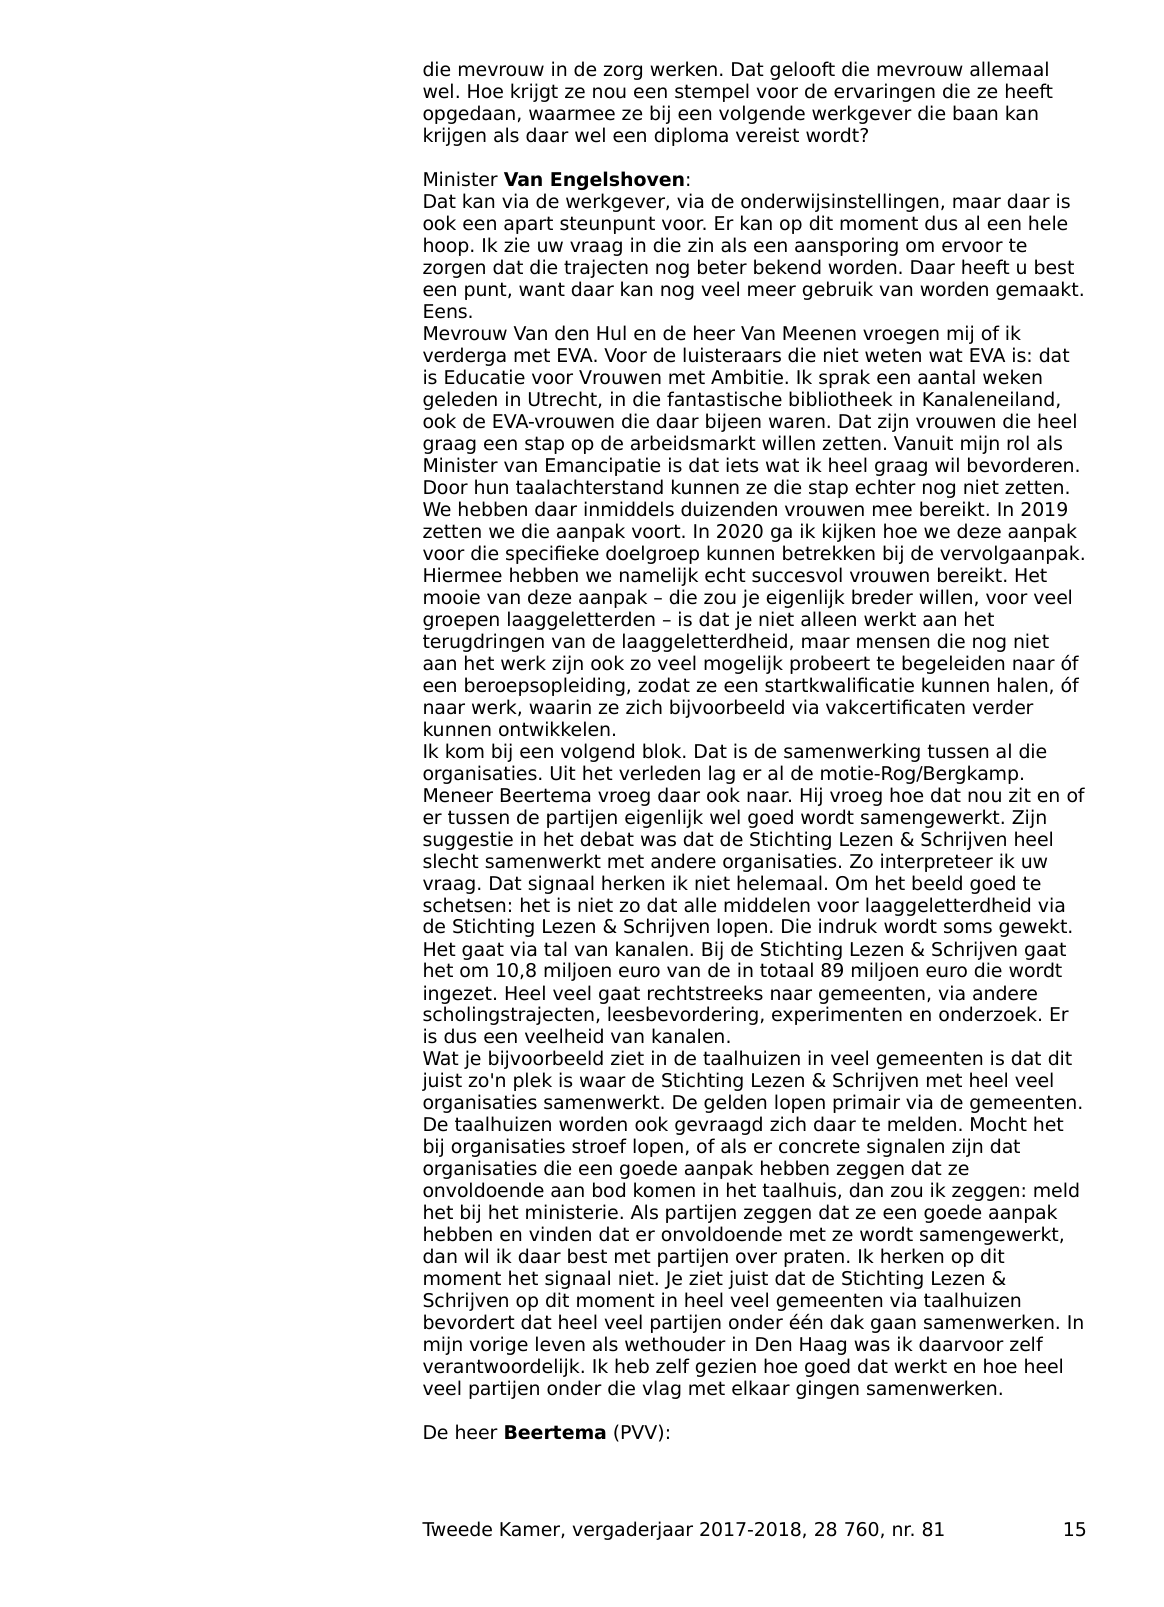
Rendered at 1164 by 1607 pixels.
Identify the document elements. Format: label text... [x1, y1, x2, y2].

text Ik kom bij een volgend blok. Dat is de samenwerking tussen al die organisaties. Uit het verleden lag er al de motie-Rog/Bergkamp. Meneer Beertema vroeg daar ook naar. Hij vroeg hoe dat nou zit en of er tussen de partijen eigenlijk wel goed wordt samengewerkt. Zijn suggestie in het debat was dat de Stichting Lezen & Schrijven heel slecht samenwerkt met andere organisaties. Zo interpreteer ik uw vraag. Dat signaal herken ik niet helemaal. Om het beeld goed te schetsen: het is niet zo dat alle middelen voor laaggeletterdheid via de Stichting Lezen & Schrijven lopen. Die indruk wordt soms gewekt. Het gaat via tal van kanalen. Bij de Stichting Lezen & Schrijven gaat het om 10,8 miljoen euro van de in totaal 89 miljoen euro die wordt ingezet. Heel veel gaat rechtstreeks naar gemeenten, via andere scholingstrajecten, leesbevordering, experimenten en onderzoek. Er is dus een veelheid van kanalen. [422, 741, 1087, 1048]
text die mevrouw in de zorg werken. Dat gelooft die mevrouw allemaal wel. Hoe krijgt ze nou een stempel voor de ervaringen die ze heeft opgedaan, waarmee ze bij een volgende werkgever die baan kan krijgen als daar wel een diploma vereist wordt? [422, 59, 1087, 147]
text Wat je bijvoorbeeld ziet in de taalhuizen in veel gemeenten is dat dit juist zo'n plek is waar de Stichting Lezen & Schrijven met heel veel organisaties samenwerkt. De gelden lopen primair via de gemeenten. De taalhuizen worden ook gevraagd zich daar te melden. Mocht het bij organisaties stroef lopen, of als er concrete signalen zijn dat organisaties die een goede aanpak hebben zeggen dat ze onvoldoende aan bod komen in het taalhuis, dan zou ik zeggen: meld het bij het ministerie. Als partijen zeggen dat ze een goede aanpak hebben en vinden dat er onvoldoende met ze wordt samengewerkt, dan wil ik daar best met partijen over praten. Ik herken op dit moment het signaal niet. Je ziet juist dat de Stichting Lezen & Schrijven op dit moment in heel veel gemeenten via taalhuizen bevordert dat heel veel partijen onder één dak gaan samenwerken. In mijn vorige leven als wethouder in Den Haag was ik daarvoor zelf verantwoordelijk. Ik heb zelf gezien hoe goed dat werkt en hoe heel veel partijen onder die vlag met elkaar gingen samenwerken. [422, 1048, 1087, 1400]
text Mevrouw Van den Hul en de heer Van Meenen vroegen mij of ik verderga met EVA. Voor de luisteraars die niet weten wat EVA is: dat is Educatie voor Vrouwen met Ambitie. Ik sprak een aantal weken geleden in Utrecht, in die fantastische bibliotheek in Kanaleneiland, ook de EVA-vrouwen die daar bijeen waren. Dat zijn vrouwen die heel graag een stap op de arbeidsmarkt willen zetten. Vanuit mijn rol als Minister van Emancipatie is dat iets wat ik heel graag wil bevorderen. Door hun taalachterstand kunnen ze die stap echter nog niet zetten. We hebben daar inmiddels duizenden vrouwen mee bereikt. In 2019 zetten we die aanpak voort. In 2020 ga ik kijken hoe we deze aanpak voor die specifieke doelgroep kunnen betrekken bij de vervolgaanpak. Hiermee hebben we namelijk echt succesvol vrouwen bereikt. Het mooie van deze aanpak – die zou je eigenlijk breder willen, voor veel groepen laaggeletterden – is dat je niet alleen werkt aan het terugdringen van de laaggeletterdheid, maar mensen die nog niet aan het werk zijn ook zo veel mogelijk probeert te begeleiden naar óf een beroepsopleiding, zodat ze een startkwalificatie kunnen halen, óf naar werk, waarin ze zich bijvoorbeeld via vakcertificaten verder kunnen ontwikkelen. [422, 323, 1087, 741]
text Minister Van Engelshoven: [422, 169, 1087, 191]
text De heer Beertema (PVV): [422, 1422, 1087, 1444]
text Dat kan via de werkgever, via de onderwijsinstellingen, maar daar is ook een apart steunpunt voor. Er kan op dit moment dus al een hele hoop. Ik zie uw vraag in die zin als een aansporing om ervoor te zorgen dat die trajecten nog beter bekend worden. Daar heeft u best een punt, want daar kan nog veel meer gebruik van worden gemaakt. Eens. [422, 191, 1087, 323]
